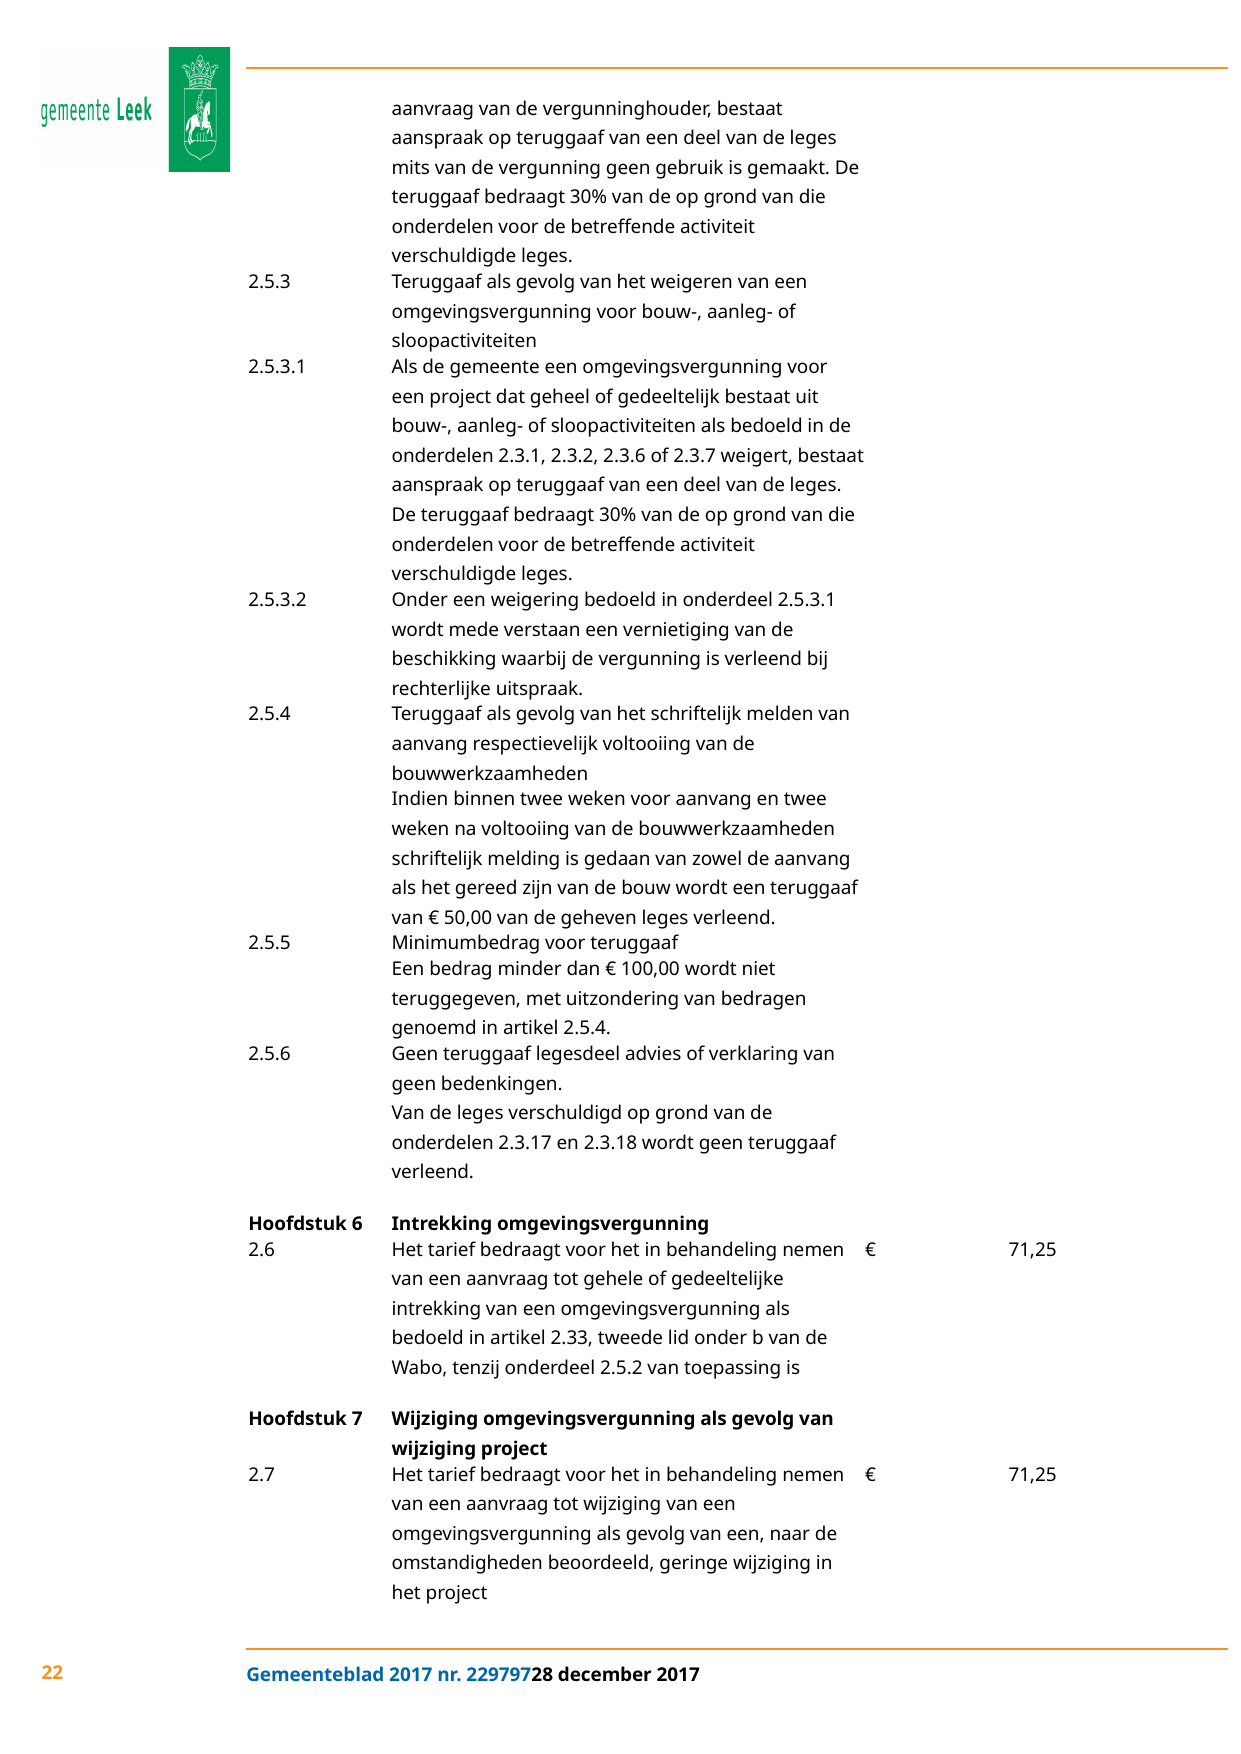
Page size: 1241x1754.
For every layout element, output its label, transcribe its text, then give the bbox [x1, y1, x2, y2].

table_cell Indien binnen twee weken voor aanvang en twee weken na voltooiing van de bouwwerkzaamheden schriftelijk melding is gedaan van zowel de aanvang als het gereed zijn van de bouw wordt een teruggaaf van € 50,00 van de geheven leges verleend. [391, 786, 865, 929]
table_cell [865, 701, 1008, 786]
table_cell 2.7 [248, 1461, 391, 1605]
table_cell [248, 1184, 391, 1210]
table_cell [865, 1406, 1008, 1461]
table_cell [865, 1380, 1008, 1406]
table_cell [865, 269, 1008, 353]
table_cell [1008, 1184, 1152, 1210]
table_cell 2.5.6 [248, 1040, 391, 1184]
table_cell aanvraag van de vergunninghouder, bestaat aanspraak op teruggaaf van een deel van de leges mits van de vergunning geen gebruik is gemaakt. De teruggaaf bedraagt 30% van de op grond van die onderdelen voor de betreffende activiteit verschuldigde leges. [391, 95, 865, 268]
table_cell Als de gemeente een omgevingsvergunning voor een project dat geheel of gedeeltelijk bestaat uit bouw-, aanleg- of sloopactiviteiten als bedoeld in de onderdelen 2.3.1, 2.3.2, 2.3.6 of 2.3.7 weigert, bestaat aanspraak op teruggaaf van een deel van de leges. De teruggaaf bedraagt 30% van de op grond van die onderdelen voor de betreffende activiteit verschuldigde leges. [391, 353, 865, 586]
table_cell Hoofdstuk 6 [248, 1210, 391, 1236]
table_cell [1008, 1406, 1152, 1461]
table_cell Intrekking omgevingsvergunning [391, 1210, 865, 1236]
table_cell € [865, 1461, 1008, 1605]
table_cell [1008, 955, 1152, 1040]
table_cell 71,25 [1008, 1461, 1152, 1605]
table_cell [865, 1040, 1008, 1184]
table_cell 71,25 [1008, 1236, 1152, 1380]
table_cell [865, 586, 1008, 701]
table_cell Teruggaaf als gevolg van het schriftelijk melden van aanvang respectievelijk voltooiing van de bouwwerkzaamheden [391, 701, 865, 786]
table_cell [248, 786, 391, 929]
table_cell Teruggaaf als gevolg van het weigeren van een omgevingsvergunning voor bouw-, aanleg- of sloopactiviteiten [391, 269, 865, 353]
table_cell [865, 955, 1008, 1040]
table_cell [1008, 95, 1152, 268]
table_cell Onder een weigering bedoeld in onderdeel 2.5.3.1 wordt mede verstaan een vernietiging van de beschikking waarbij de vergunning is verleend bij rechterlijke uitspraak. [391, 586, 865, 701]
table_cell € [865, 1236, 1008, 1380]
table_cell [1008, 586, 1152, 701]
table_cell [865, 1184, 1008, 1210]
table_cell Hoofdstuk 7 [248, 1406, 391, 1461]
table_cell Het tarief bedraagt voor het in behandeling nemen van een aanvraag tot gehele of gedeeltelijke intrekking van een omgevingsvergunning als bedoeld in artikel 2.33, tweede lid onder b van de Wabo, tenzij onderdeel 2.5.2 van toepassing is [391, 1236, 865, 1380]
table_cell 2.5.4 [248, 701, 391, 786]
table_cell [1008, 353, 1152, 586]
table_cell Wijziging omgevingsvergunning als gevolg van wijziging project [391, 1406, 865, 1461]
table_cell 2.5.5 [248, 930, 391, 955]
table_cell [1008, 1040, 1152, 1184]
table_cell [1008, 930, 1152, 955]
table_cell [865, 353, 1008, 586]
table_cell [1008, 701, 1152, 786]
table_cell [1008, 786, 1152, 929]
table_cell [1008, 1210, 1152, 1236]
table_cell [248, 1380, 391, 1406]
table_cell 2.6 [248, 1236, 391, 1380]
table_cell [391, 1380, 865, 1406]
table_cell Een bedrag minder dan € 100,00 wordt niet teruggegeven, met uitzondering van bedragen genoemd in artikel 2.5.4. [391, 955, 865, 1040]
table_cell [865, 786, 1008, 929]
table_cell 2.5.3.2 [248, 586, 391, 701]
table_cell [248, 95, 391, 268]
table_cell [391, 1184, 865, 1210]
table_cell [865, 95, 1008, 268]
table_cell [1008, 1380, 1152, 1406]
picture [41, 47, 231, 172]
table_cell Het tarief bedraagt voor het in behandeling nemen van een aanvraag tot wijziging van een omgevingsvergunning als gevolg van een, naar de omstandigheden beoordeeld, geringe wijziging in het project [391, 1461, 865, 1605]
table_cell Minimumbedrag voor teruggaaf [391, 930, 865, 955]
table_cell 2.5.3 [248, 269, 391, 353]
table_cell 2.5.3.1 [248, 353, 391, 586]
table_cell [1008, 269, 1152, 353]
table_cell [865, 930, 1008, 955]
table_cell [865, 1210, 1008, 1236]
table_cell Geen teruggaaf legesdeel advies of verklaring van geen bedenkingen. Van de leges verschuldigd op grond van de onderdelen 2.3.17 en 2.3.18 wordt geen teruggaaf verleend. [391, 1040, 865, 1184]
table_cell [248, 955, 391, 1040]
